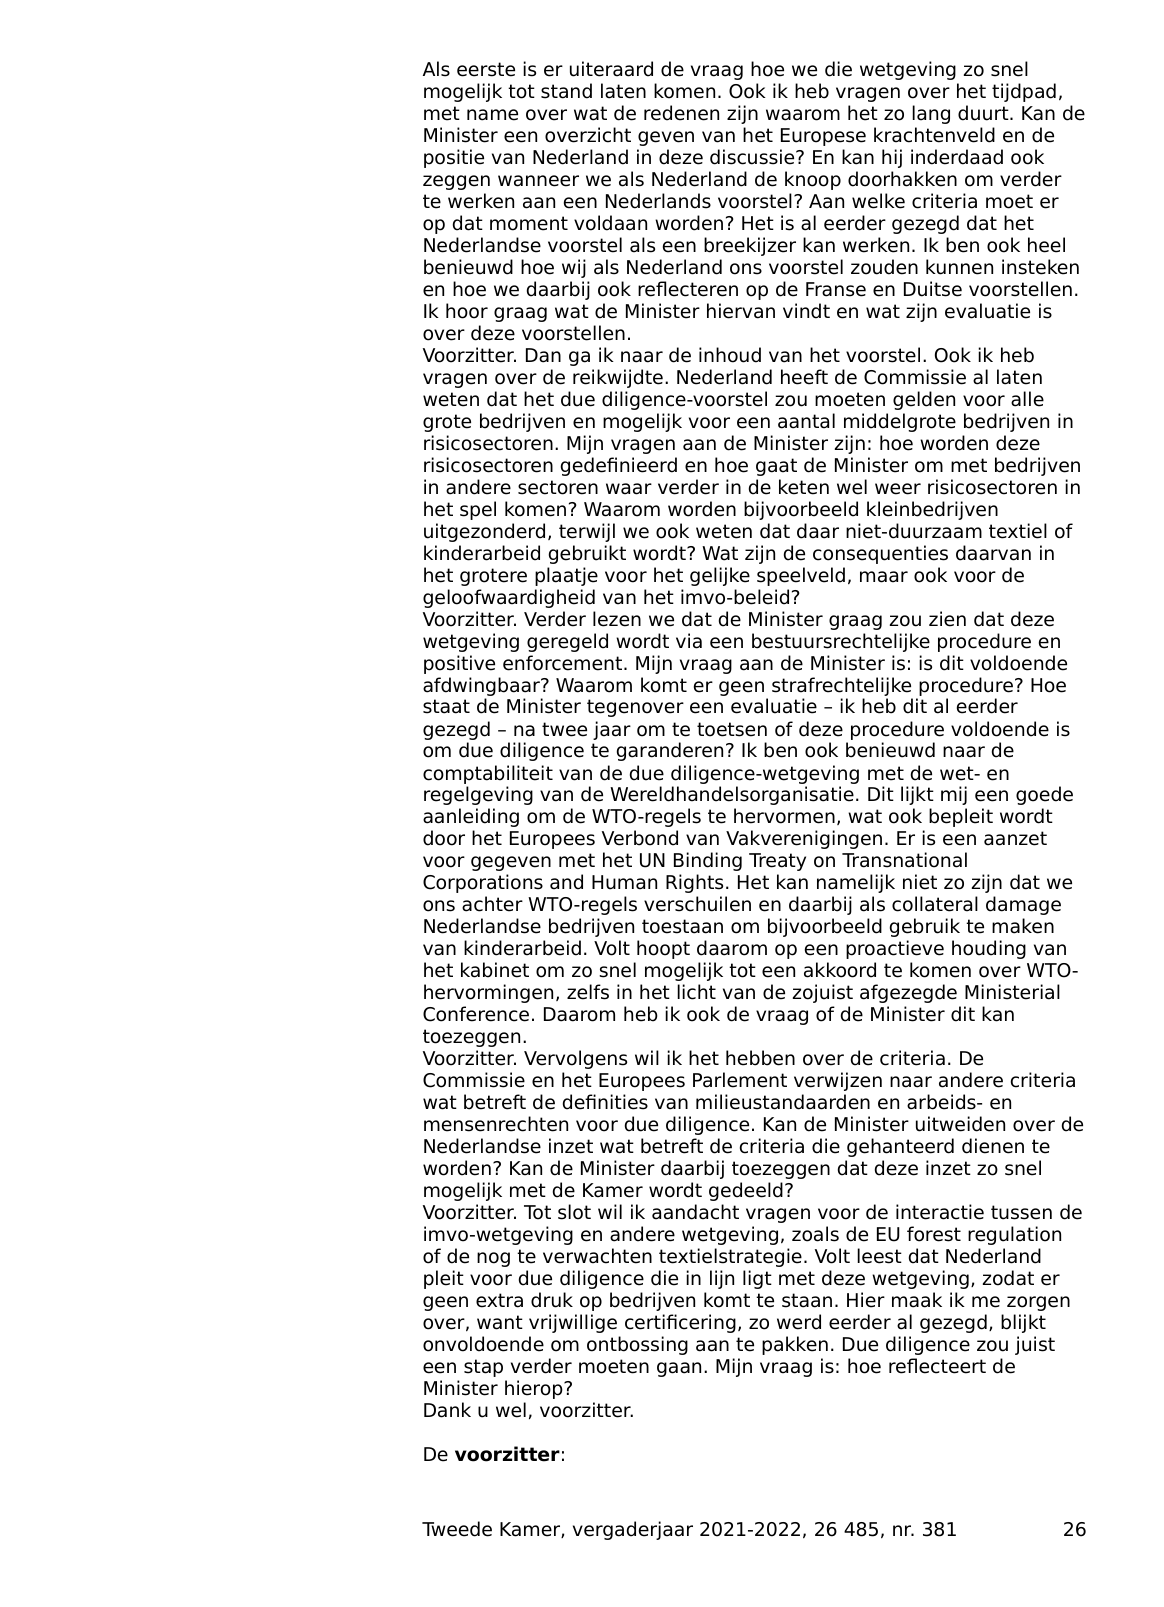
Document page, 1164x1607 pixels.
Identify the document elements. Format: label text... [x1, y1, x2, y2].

text De voorzitter: [422, 1444, 1087, 1466]
text Voorzitter. Vervolgens wil ik het hebben over de criteria. De Commissie en het Europees Parlement verwijzen naar andere criteria wat betreft de definities van milieustandaarden en arbeids- en mensenrechten voor due diligence. Kan de Minister uitweiden over de Nederlandse inzet wat betreft de criteria die gehanteerd dienen te worden? Kan de Minister daarbij toezeggen dat deze inzet zo snel mogelijk met de Kamer wordt gedeeld? [422, 1048, 1087, 1202]
text Voorzitter. Tot slot wil ik aandacht vragen voor de interactie tussen de imvo-wetgeving en andere wetgeving, zoals de EU forest regulation of de nog te verwachten textielstrategie. Volt leest dat Nederland pleit voor due diligence die in lijn ligt met deze wetgeving, zodat er geen extra druk op bedrijven komt te staan. Hier maak ik me zorgen over, want vrijwillige certificering, zo werd eerder al gezegd, blijkt onvoldoende om ontbossing aan te pakken. Due diligence zou juist een stap verder moeten gaan. Mijn vraag is: hoe reflecteert de Minister hierop? [422, 1202, 1087, 1400]
text Voorzitter. Verder lezen we dat de Minister graag zou zien dat deze wetgeving geregeld wordt via een bestuursrechtelijke procedure en positive enforcement. Mijn vraag aan de Minister is: is dit voldoende afdwingbaar? Waarom komt er geen strafrechtelijke procedure? Hoe staat de Minister tegenover een evaluatie – ik heb dit al eerder gezegd – na twee jaar om te toetsen of deze procedure voldoende is om due diligence te garanderen? Ik ben ook benieuwd naar de comptabiliteit van de due diligence-wetgeving met de wet- en regelgeving van de Wereldhandelsorganisatie. Dit lijkt mij een goede aanleiding om de WTO-regels te hervormen, wat ook bepleit wordt door het Europees Verbond van Vakverenigingen. Er is een aanzet voor gegeven met het UN Binding Treaty on Transnational Corporations and Human Rights. Het kan namelijk niet zo zijn dat we ons achter WTO-regels verschuilen en daarbij als collateral damage Nederlandse bedrijven toestaan om bijvoorbeeld gebruik te maken van kinderarbeid. Volt hoopt daarom op een proactieve houding van het kabinet om zo snel mogelijk tot een akkoord te komen over WTO-hervormingen, zelfs in het licht van de zojuist afgezegde Ministerial Conference. Daarom heb ik ook de vraag of de Minister dit kan toezeggen. [422, 608, 1087, 1048]
text Voorzitter. Dan ga ik naar de inhoud van het voorstel. Ook ik heb vragen over de reikwijdte. Nederland heeft de Commissie al laten weten dat het due diligence-voorstel zou moeten gelden voor alle grote bedrijven en mogelijk voor een aantal middelgrote bedrijven in risicosectoren. Mijn vragen aan de Minister zijn: hoe worden deze risicosectoren gedefinieerd en hoe gaat de Minister om met bedrijven in andere sectoren waar verder in de keten wel weer risicosectoren in het spel komen? Waarom worden bijvoorbeeld kleinbedrijven uitgezonderd, terwijl we ook weten dat daar niet-duurzaam textiel of kinderarbeid gebruikt wordt? Wat zijn de consequenties daarvan in het grotere plaatje voor het gelijke speelveld, maar ook voor de geloofwaardigheid van het imvo-beleid? [422, 345, 1087, 608]
text Als eerste is er uiteraard de vraag hoe we die wetgeving zo snel mogelijk tot stand laten komen. Ook ik heb vragen over het tijdpad, met name over wat de redenen zijn waarom het zo lang duurt. Kan de Minister een overzicht geven van het Europese krachtenveld en de positie van Nederland in deze discussie? En kan hij inderdaad ook zeggen wanneer we als Nederland de knoop doorhakken om verder te werken aan een Nederlands voorstel? Aan welke criteria moet er op dat moment voldaan worden? Het is al eerder gezegd dat het Nederlandse voorstel als een breekijzer kan werken. Ik ben ook heel benieuwd hoe wij als Nederland ons voorstel zouden kunnen insteken en hoe we daarbij ook reflecteren op de Franse en Duitse voorstellen. Ik hoor graag wat de Minister hiervan vindt en wat zijn evaluatie is over deze voorstellen. [422, 59, 1087, 345]
text Dank u wel, voorzitter. [422, 1400, 1087, 1422]
